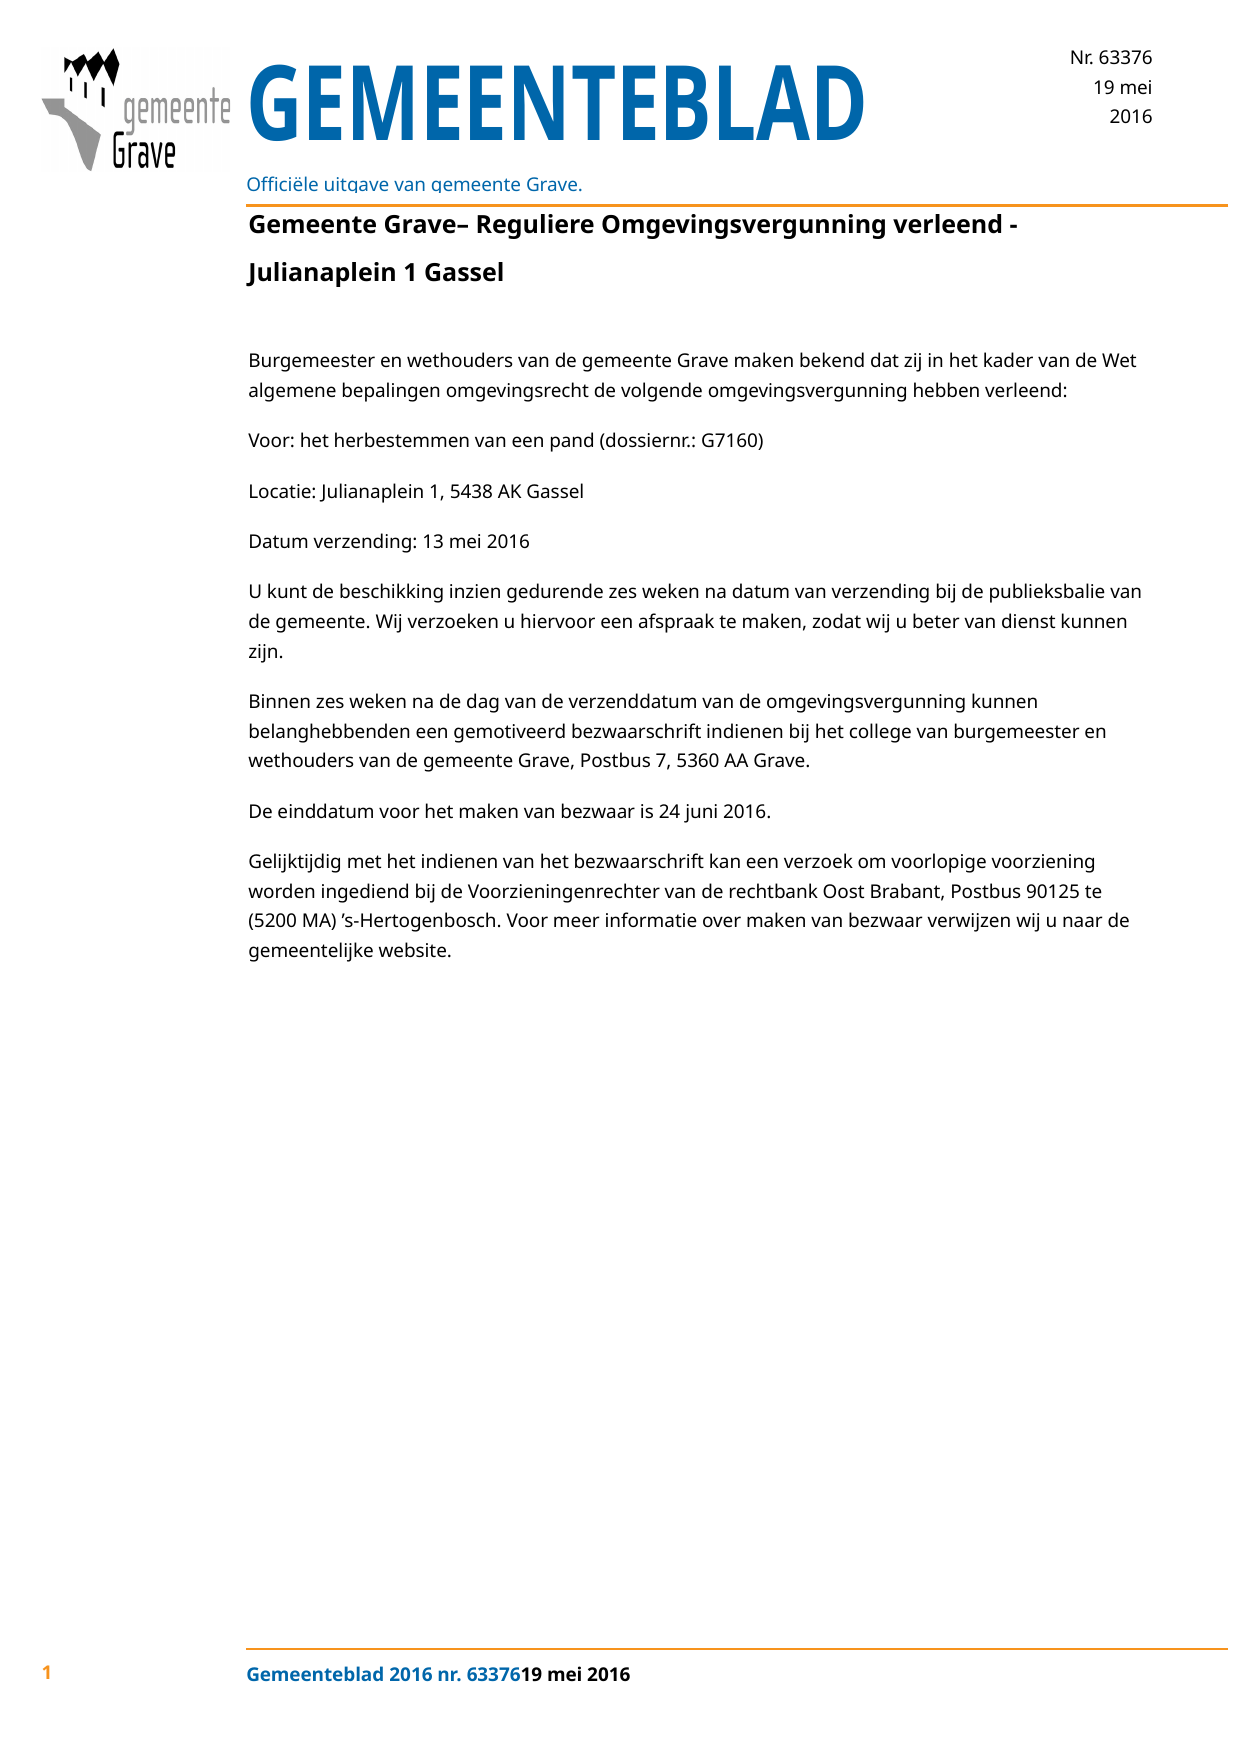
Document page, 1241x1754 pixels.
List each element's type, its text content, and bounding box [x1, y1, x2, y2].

text U kunt de beschikking inzien gedurende zes weken na datum van verzending bij de publieksbalie van de gemeente. Wij verzoeken u hiervoor een afspraak te maken, zodat wij u beter van dienst kunnen zijn. [248, 579, 1152, 664]
text Burgemeester en wethouders van de gemeente Grave maken bekend dat zij in het kader van de Wet algemene bepalingen omgevingsrecht de volgende omgevingsvergunning hebben verleend: [248, 347, 1152, 403]
text Voor: het herbestemmen van een pand (dossiernr.: G7160) [248, 427, 1152, 453]
text Gemeente Grave– Reguliere Omgevingsvergunning verleend - Julianaplein 1 Gassel [248, 207, 1152, 288]
text De einddatum voor het maken van bezwaar is 24 juni 2016. [248, 798, 1152, 824]
picture [41, 47, 231, 172]
text Locatie: Julianaplein 1, 5438 AK Gassel [248, 478, 1152, 504]
text Gelijktijdig met het indienen van het bezwaarschrift kan een verzoek om voorlopige voorziening worden ingediend bij de Voorzieningenrechter van de rechtbank Oost Brabant, Postbus 90125 te (5200 MA) ’s-Hertogenbosch. Voor meer informatie over maken van bezwaar verwijzen wij u naar de gemeentelijke website. [248, 848, 1152, 963]
text Datum verzending: 13 mei 2016 [248, 528, 1152, 554]
text Binnen zes weken na de dag van de verzenddatum van de omgevingsvergunning kunnen belanghebbenden een gemotiveerd bezwaarschrift indienen bij het college van burgemeester en wethouders van de gemeente Grave, Postbus 7, 5360 AA Grave. [248, 688, 1152, 773]
